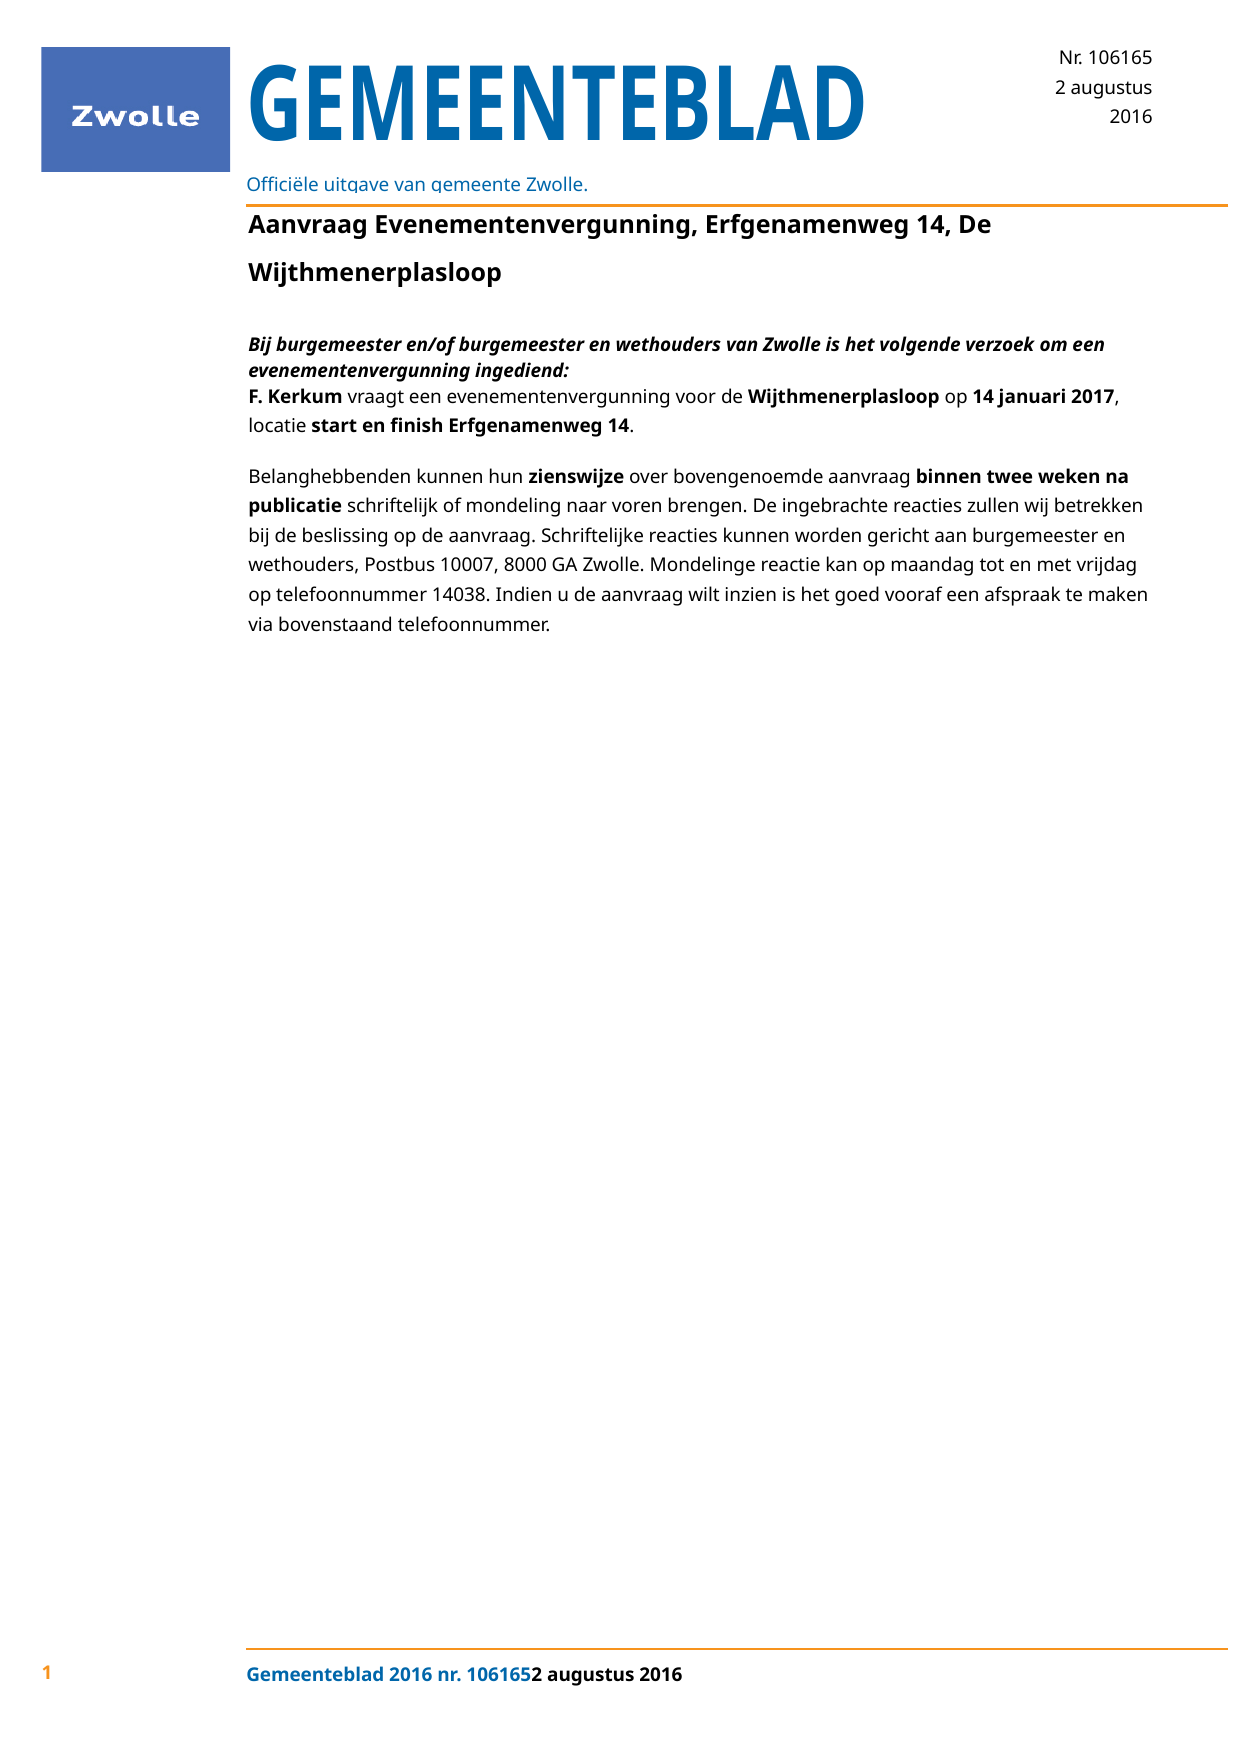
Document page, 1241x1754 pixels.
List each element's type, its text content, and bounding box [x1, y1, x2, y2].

text F. Kerkum vraagt een evenementenvergunning voor de Wijthmenerplasloop op 14 januari 2017, locatie start en finish Erfgenamenweg 14. [248, 383, 1152, 438]
text Aanvraag Evenementenvergunning, Erfgenamenweg 14, De Wijthmenerplasloop [248, 207, 1152, 288]
picture [41, 47, 231, 172]
text Belanghebbenden kunnen hun zienswijze over bovengenoemde aanvraag binnen twee weken na publicatie schriftelijk of mondeling naar voren brengen. De ingebrachte reacties zullen wij betrekken bij de beslissing op de aanvraag. Schriftelijke reacties kunnen worden gericht aan burgemeester en wethouders, Postbus 10007, 8000 GA Zwolle. Mondelinge reactie kan op maandag tot en met vrijdag op telefoonnummer 14038. Indien u de aanvraag wilt inzien is het goed vooraf een afspraak te maken via bovenstaand telefoonnummer. [248, 463, 1152, 637]
text Bij burgemeester en/of burgemeester en wethouders van Zwolle is het volgende verzoek om een evenementenvergunning ingediend: [248, 331, 1152, 383]
